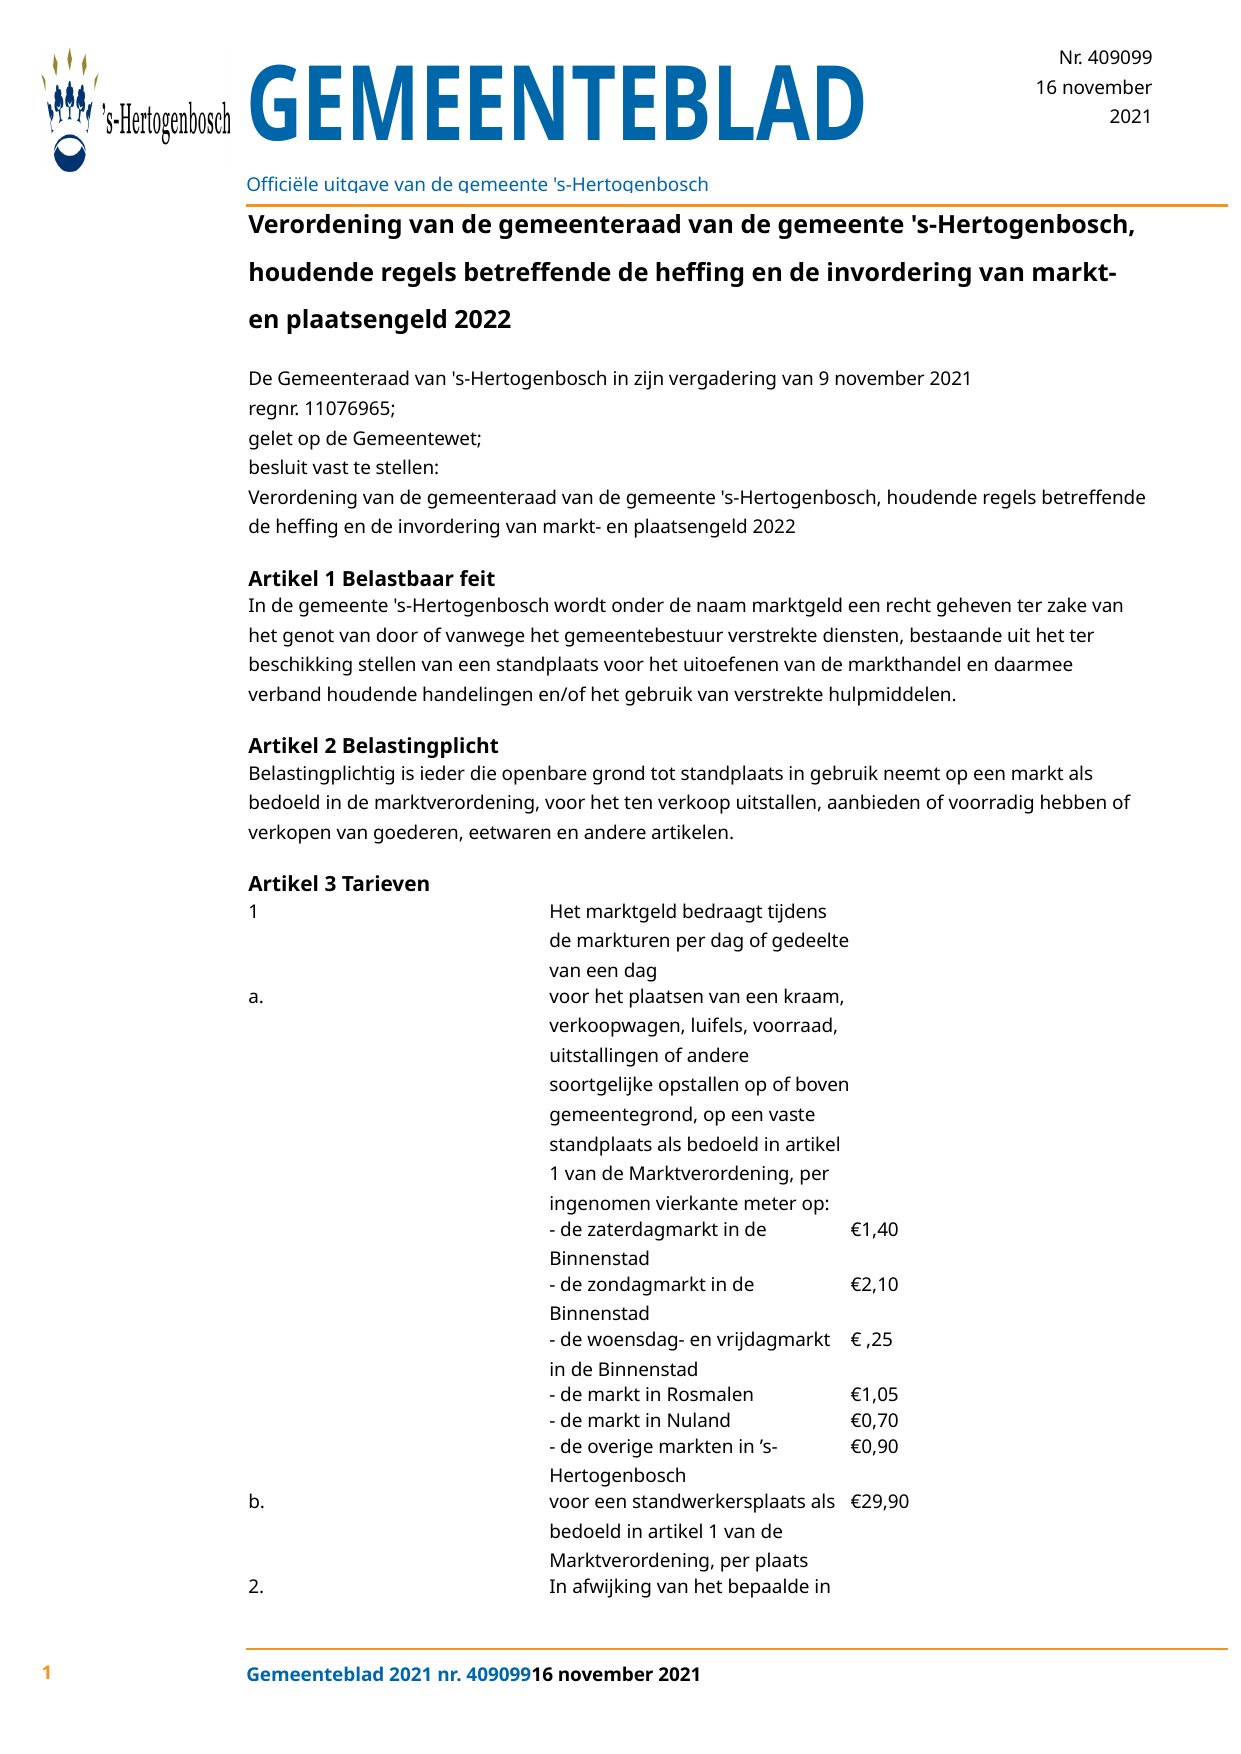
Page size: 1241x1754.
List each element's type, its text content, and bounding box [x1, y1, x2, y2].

text In de gemeente 's-Hertogenbosch wordt onder de naam marktgeld een recht geheven ter zake van het genot van door of vanwege het gemeentebestuur verstrekte diensten, bestaande uit het ter beschikking stellen van een standplaats voor het uitoefenen van de markthandel en daarmee verband houdende handelingen en/of het gebruik van verstrekte hulpmiddelen. [248, 592, 1152, 707]
table_header Het marktgeld bedraagt tijdens de markturen per dag of gedeelte van een dag [549, 898, 850, 983]
table_header [850, 898, 1152, 983]
table_cell - de woensdag- en vrijdagmarkt in de Binnenstad [549, 1326, 850, 1382]
picture [41, 47, 231, 172]
table_cell voor een standwerkersplaats als bedoeld in artikel 1 van de Marktverordening, per plaats [549, 1489, 850, 1573]
text Artikel 3 Tarieven [248, 869, 1152, 898]
table_cell 2. [248, 1573, 549, 1599]
table_cell [248, 1433, 549, 1488]
table_cell a. [248, 983, 549, 1216]
text Belastingplichtig is ieder die openbare grond tot standplaats in gebruik neemt op een markt als bedoeld in de marktverordening, voor het ten verkoop uitstallen, aanbieden of voorradig hebben of verkopen van goederen, eetwaren en andere artikelen. [248, 760, 1152, 845]
table_cell €1,05 [850, 1382, 1152, 1407]
table_cell [248, 1382, 549, 1407]
text regnr. 11076965; [248, 395, 1152, 421]
text Verordening van de gemeenteraad van de gemeente 's-Hertogenbosch, houdende regels betreffende de heffing en de invordering van markt- en plaatsengeld 2022 [248, 207, 1152, 336]
table_cell - de markt in Nuland [549, 1408, 850, 1433]
table_cell [248, 1271, 549, 1326]
text Artikel 2 Belastingplicht [248, 731, 1152, 760]
table_cell €2,10 [850, 1271, 1152, 1326]
text Artikel 1 Belastbaar feit [248, 564, 1152, 592]
text De Gemeenteraad van 's-Hertogenbosch in zijn vergadering van 9 november 2021 [248, 366, 1152, 391]
table_cell - de markt in Rosmalen [549, 1382, 850, 1407]
table_cell In afwijking van het bepaalde in [549, 1573, 850, 1599]
text Verordening van de gemeenteraad van de gemeente 's-Hertogenbosch, houdende regels betreffende de heffing en de invordering van markt- en plaatsengeld 2022 [248, 484, 1152, 539]
table_cell € ,25 [850, 1326, 1152, 1382]
table_cell [248, 1326, 549, 1382]
table_cell €1,40 [850, 1216, 1152, 1271]
table_cell [248, 1216, 549, 1271]
table_cell [248, 1408, 549, 1433]
table_cell €29,90 [850, 1489, 1152, 1573]
table_cell b. [248, 1489, 549, 1573]
table_cell - de zondagmarkt in de Binnenstad [549, 1271, 850, 1326]
table_cell - de overige markten in ’s-Hertogenbosch [549, 1433, 850, 1488]
table_cell [850, 1573, 1152, 1599]
table_cell €0,90 [850, 1433, 1152, 1488]
table_header 1 [248, 898, 549, 983]
table_cell €0,70 [850, 1408, 1152, 1433]
text besluit vast te stellen: [248, 454, 1152, 480]
table_cell voor het plaatsen van een kraam, verkoopwagen, luifels, voorraad, uitstallingen of andere soortgelijke opstallen op of boven gemeentegrond, op een vaste standplaats als bedoeld in artikel 1 van de Marktverordening, per ingenomen vierkante meter op: [549, 983, 850, 1216]
text gelet op de Gemeentewet; [248, 425, 1152, 450]
table_cell - de zaterdagmarkt in de Binnenstad [549, 1216, 850, 1271]
table_cell [850, 983, 1152, 1216]
